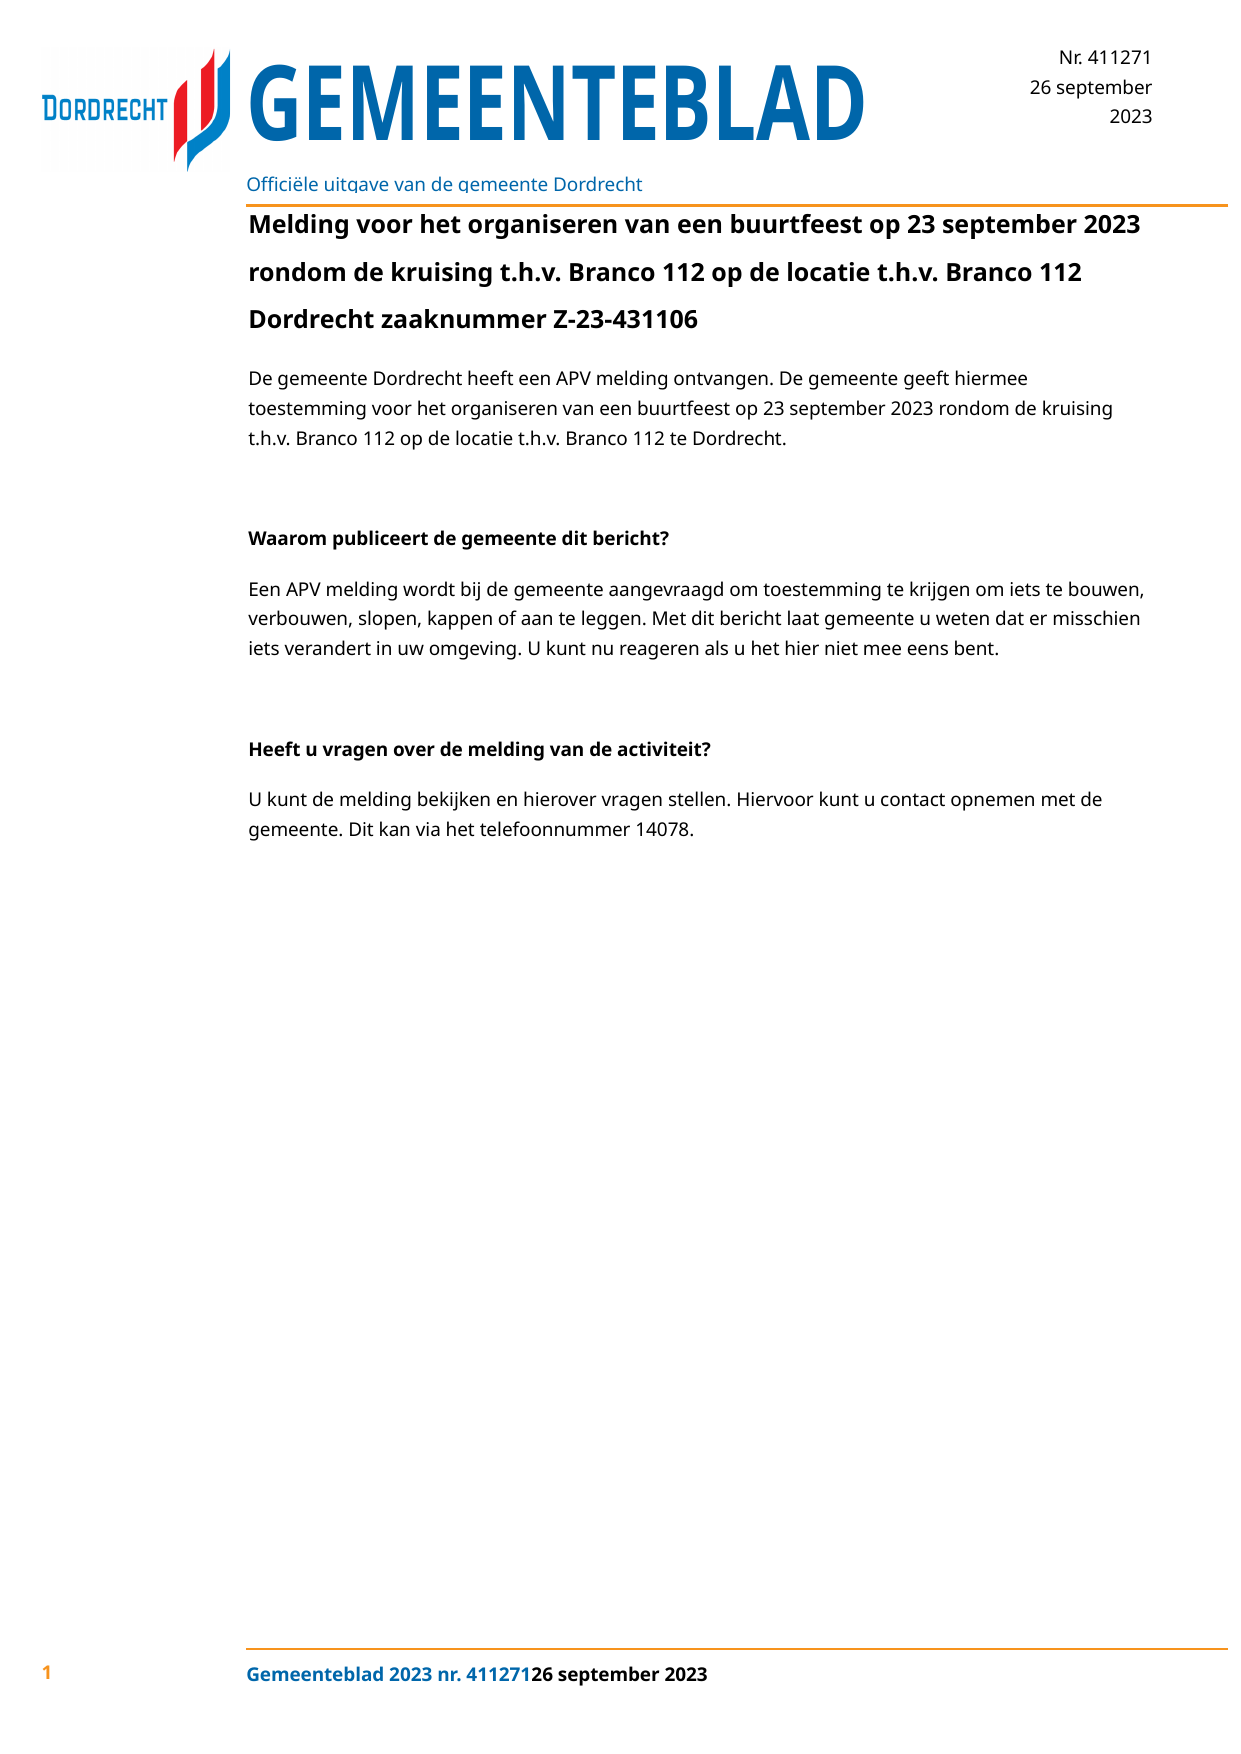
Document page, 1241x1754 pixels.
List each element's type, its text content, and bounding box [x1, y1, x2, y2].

text Heeft u vragen over de melding van de activiteit? [248, 736, 1152, 762]
text Een APV melding wordt bij de gemeente aangevraagd om toestemming te krijgen om iets te bouwen, verbouwen, slopen, kappen of aan te leggen. Met dit bericht laat gemeente u weten dat er misschien iets verandert in uw omgeving. U kunt nu reageren als u het hier niet mee eens bent. [248, 576, 1152, 661]
text Waarom publiceert de gemeente dit bericht? [248, 526, 1152, 551]
text Melding voor het organiseren van een buurtfeest op 23 september 2023 rondom de kruising t.h.v. Branco 112 op de locatie t.h.v. Branco 112 Dordrecht zaaknummer Z-23-431106 [248, 207, 1152, 336]
text U kunt de melding bekijken en hierover vragen stellen. Hiervoor kunt u contact opnemen met de gemeente. Dit kan via het telefoonnummer 14078. [248, 786, 1152, 842]
picture [41, 47, 231, 172]
text De gemeente Dordrecht heeft een APV melding ontvangen. De gemeente geeft hiermee toestemming voor het organiseren van een buurtfeest op 23 september 2023 rondom de kruising t.h.v. Branco 112 op de locatie t.h.v. Branco 112 te Dordrecht. [248, 366, 1152, 450]
